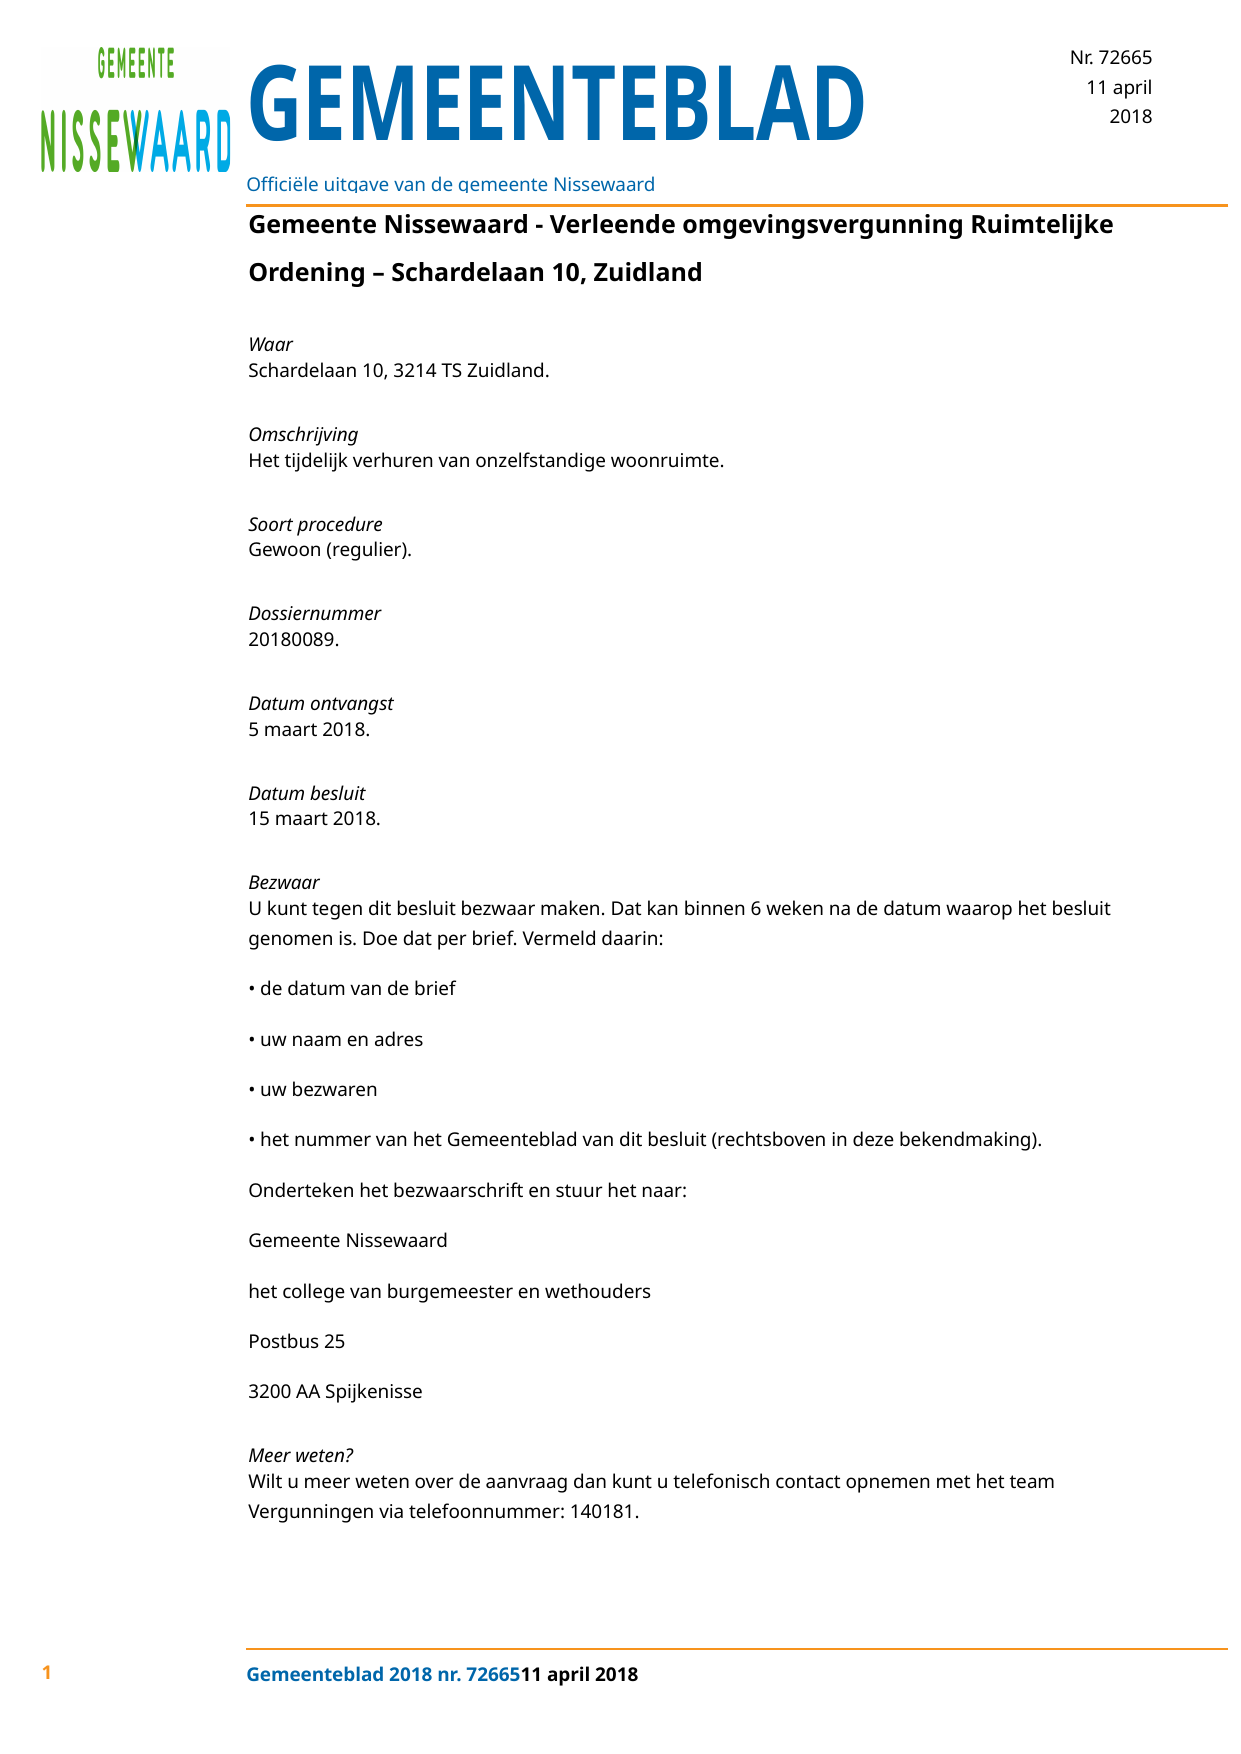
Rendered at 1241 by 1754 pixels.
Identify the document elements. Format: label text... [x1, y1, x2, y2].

text U kunt tegen dit besluit bezwaar maken. Dat kan binnen 6 weken na de datum waarop het besluit genomen is. Doe dat per brief. Vermeld daarin: [248, 895, 1152, 951]
text Onderteken het bezwaarschrift en stuur het naar: [248, 1177, 1152, 1203]
picture [176, 157, 187, 172]
text Waar [248, 331, 1152, 357]
text Gemeente Nissewaard [248, 1227, 1152, 1253]
text Het tijdelijk verhuren van onzelfstandige woonruimte. [248, 447, 1152, 473]
text Datum ontvangst [248, 690, 1152, 716]
text • uw naam en adres [248, 1026, 1152, 1051]
text Omschrijving [248, 421, 1152, 447]
text • de datum van de brief [248, 975, 1152, 1001]
text Gemeente Nissewaard - Verleende omgevingsvergunning Ruimtelijke Ordening – Schardelaan 10, Zuidland [248, 207, 1152, 288]
picture [200, 151, 206, 172]
text Dossiernummer [248, 601, 1152, 626]
text • het nummer van het Gemeenteblad van dit besluit (rechtsboven in deze bekendmaking). [248, 1127, 1152, 1152]
text Meer weten? [248, 1443, 1152, 1468]
text Wilt u meer weten over de aanvraag dan kunt u telefonisch contact opnemen met het team Vergunningen via telefoonnummer: 140181. [248, 1468, 1152, 1524]
picture [154, 157, 165, 172]
text Datum besluit [248, 780, 1152, 806]
text het college van burgemeester en wethouders [248, 1278, 1152, 1303]
text 5 maart 2018. [248, 716, 1152, 742]
picture [201, 122, 206, 138]
text 15 maart 2018. [248, 806, 1152, 831]
text 3200 AA Spijkenisse [248, 1379, 1152, 1404]
text Gewoon (regulier). [248, 537, 1152, 562]
text Schardelaan 10, 3214 TS Zuidland. [248, 357, 1152, 383]
text Soort procedure [248, 511, 1152, 537]
picture [222, 122, 227, 160]
text Postbus 25 [248, 1328, 1152, 1354]
text Bezwaar [248, 869, 1152, 895]
picture [41, 47, 231, 172]
text • uw bezwaren [248, 1076, 1152, 1102]
text 20180089. [248, 626, 1152, 652]
